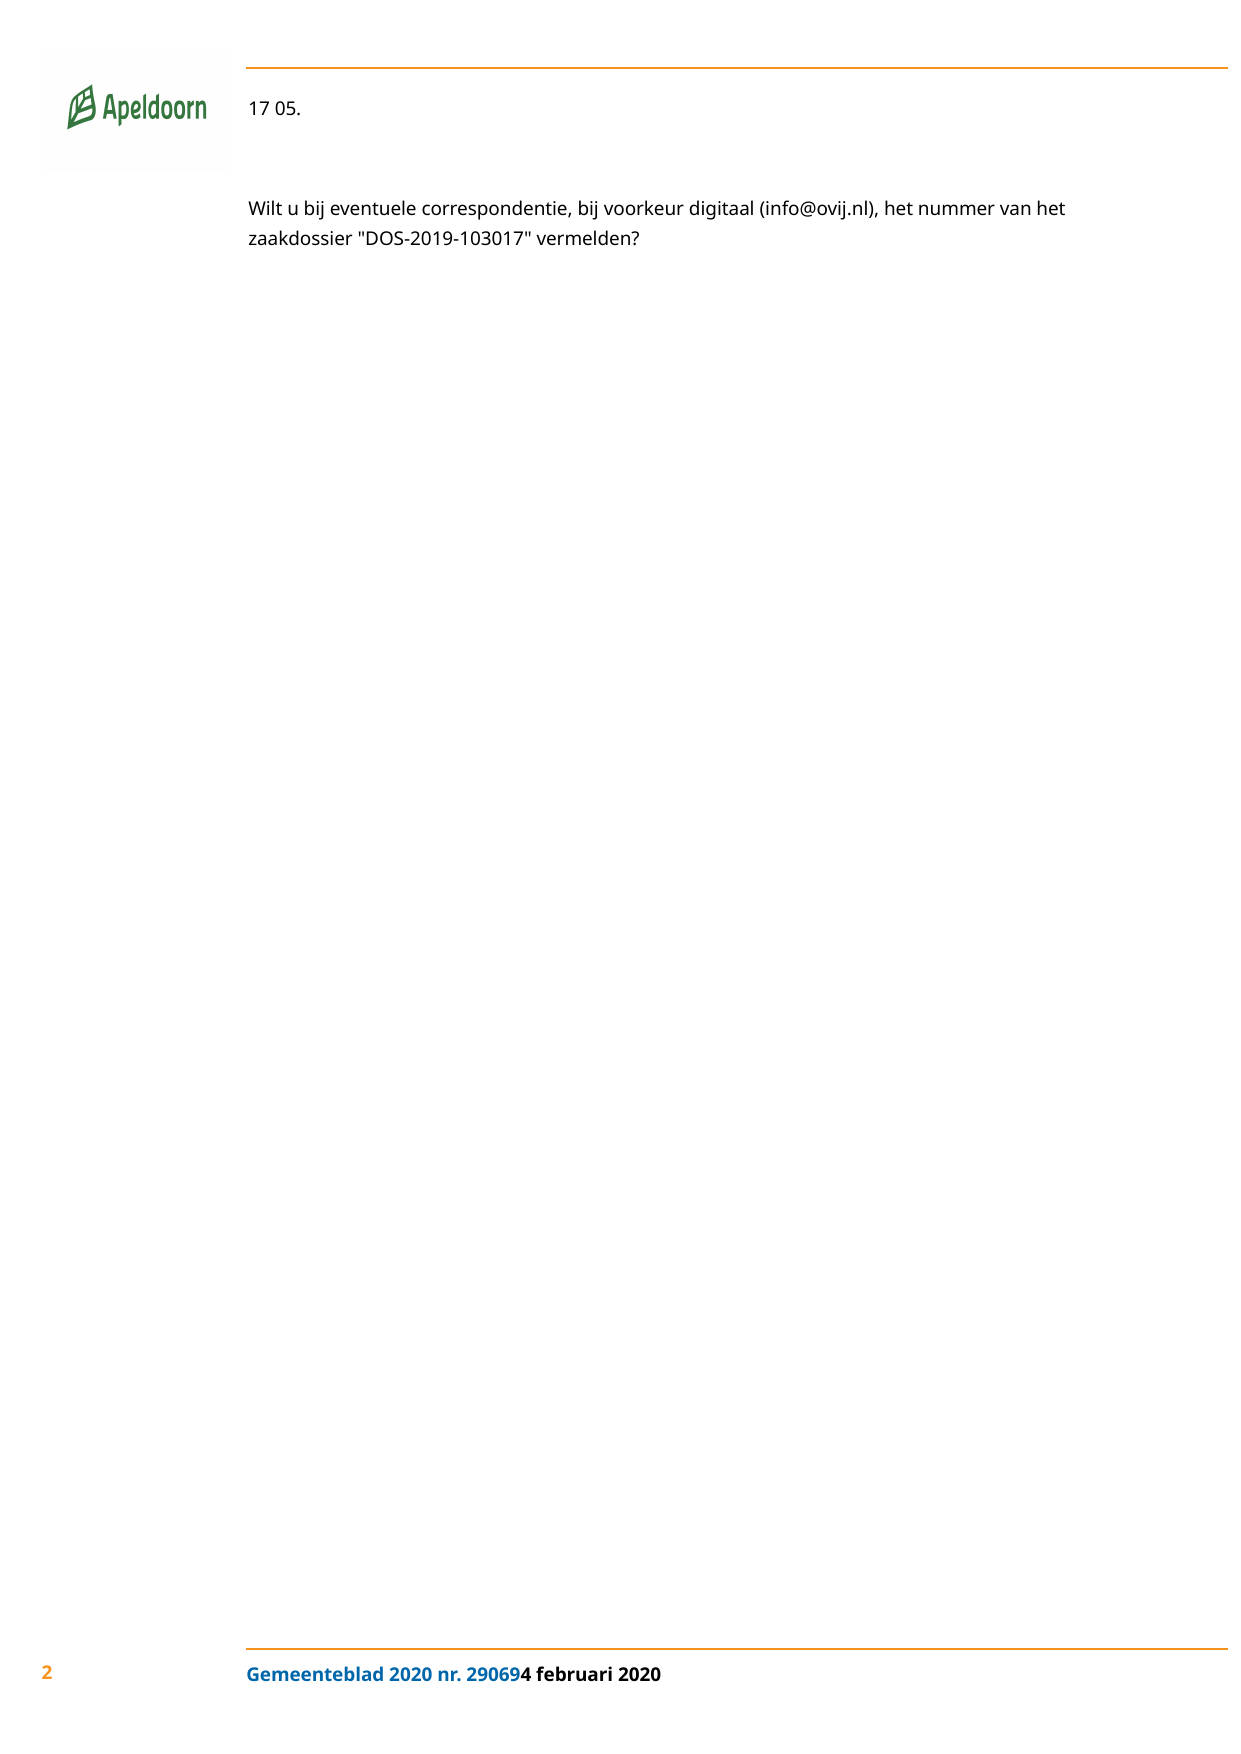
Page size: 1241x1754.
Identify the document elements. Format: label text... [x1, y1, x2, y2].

picture [41, 47, 231, 172]
text 17 05. [248, 95, 1152, 121]
text Wilt u bij eventuele correspondentie, bij voorkeur digitaal (info@ovij.nl), het nummer van het zaakdossier "DOS-2019-103017" vermelden? [248, 196, 1152, 251]
